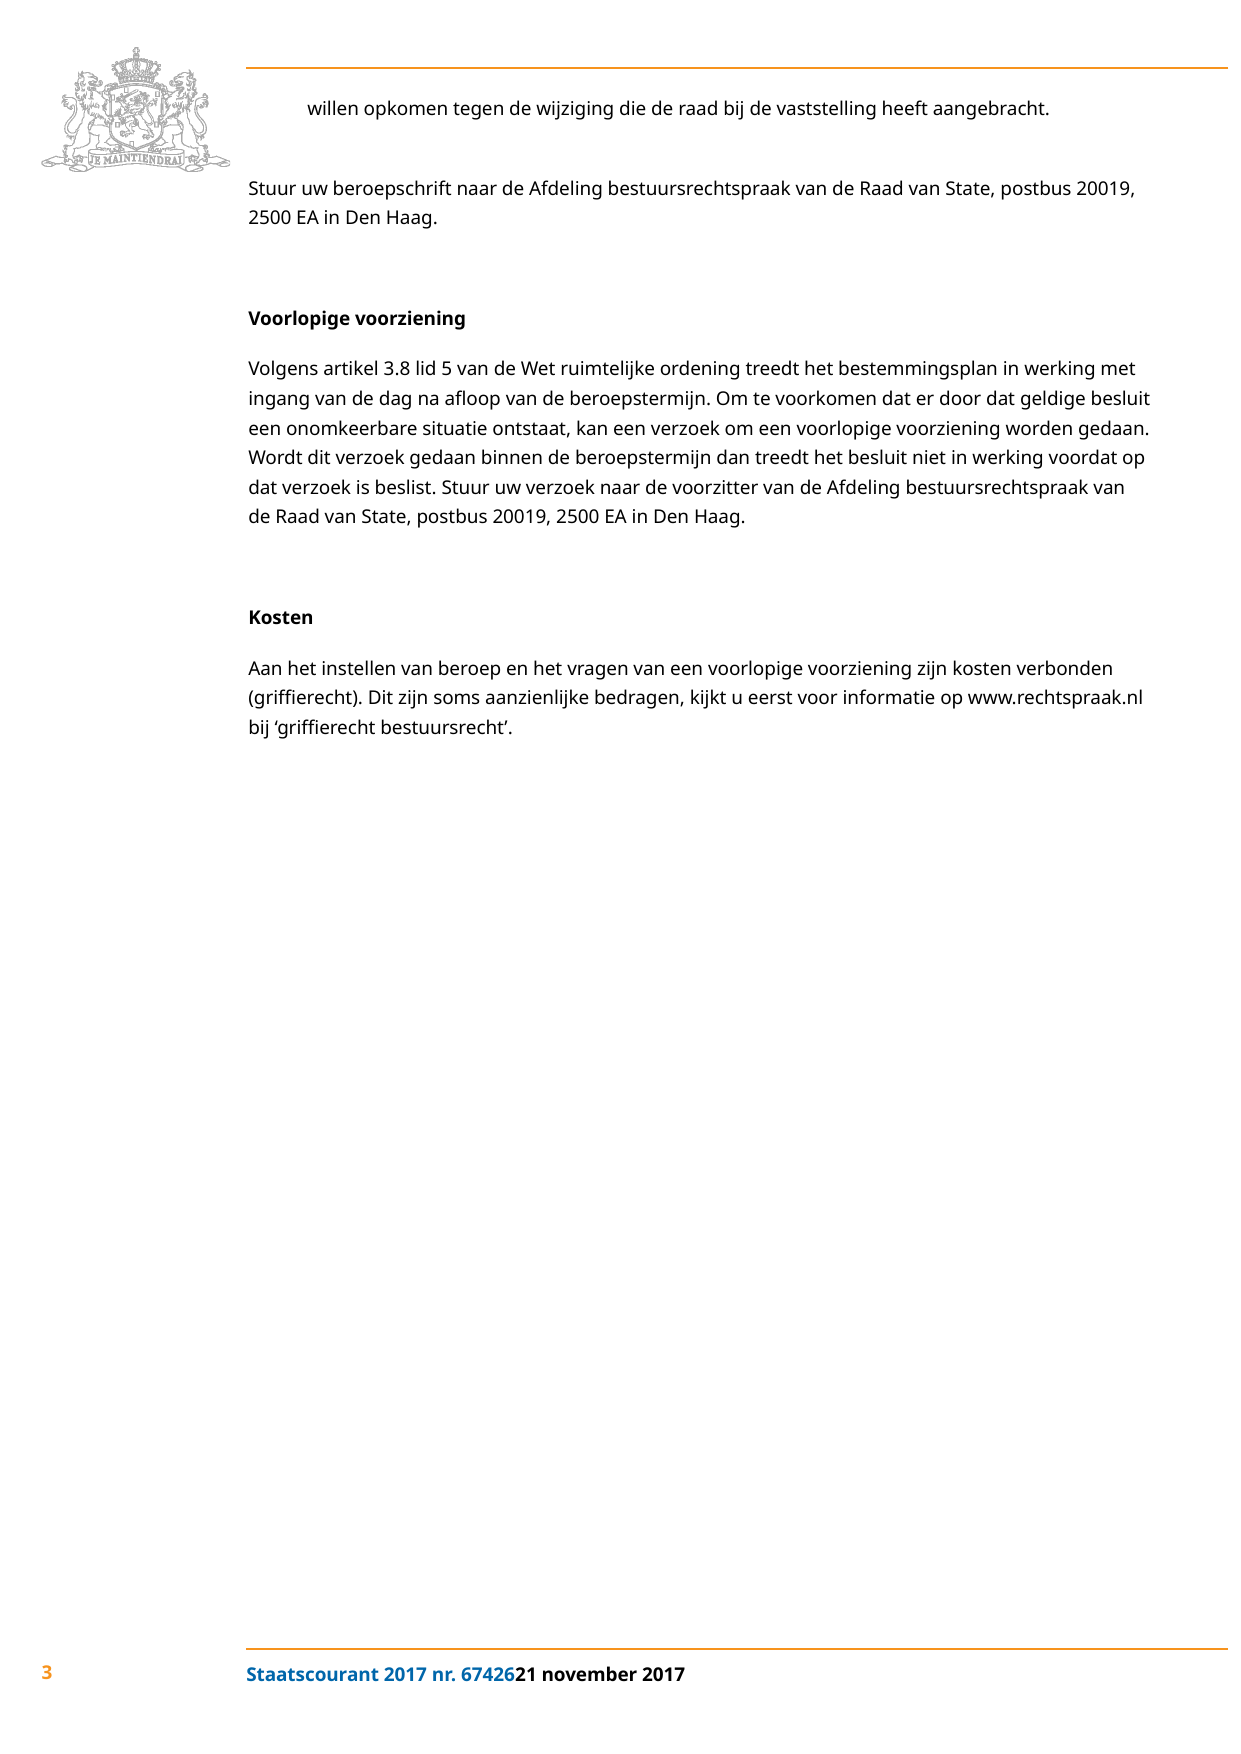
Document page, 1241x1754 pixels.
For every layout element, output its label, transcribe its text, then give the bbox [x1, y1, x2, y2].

text Volgens artikel 3.8 lid 5 van de Wet ruimtelijke ordening treedt het bestemmingsplan in werking met ingang van de dag na afloop van de beroepstermijn. Om te voorkomen dat er door dat geldige besluit een onomkeerbare situatie ontstaat, kan een verzoek om een voorlopige voorziening worden gedaan. Wordt dit verzoek gedaan binnen de beroepstermijn dan treedt het besluit niet in werking voordat op dat verzoek is beslist. Stuur uw verzoek naar de voorzitter van de Afdeling bestuursrechtspraak van de Raad van State, postbus 20019, 2500 EA in Den Haag. [248, 356, 1152, 529]
text Aan het instellen van beroep en het vragen van een voorlopige voorziening zijn kosten verbonden (griffierecht). Dit zijn soms aanzienlijke bedragen, kijkt u eerst voor informatie op www.rechtspraak.nl bij ‘griffierecht bestuursrecht’. [248, 655, 1152, 740]
text Voorlopige voorziening [248, 305, 1152, 331]
list willen opkomen tegen de wijziging die de raad bij de vaststelling heeft aangebracht. [248, 95, 1152, 121]
text Stuur uw beroepschrift naar de Afdeling bestuursrechtspraak van de Raad van State, postbus 20019, 2500 EA in Den Haag. [248, 175, 1152, 230]
text Kosten [248, 604, 1152, 630]
picture [41, 47, 231, 172]
